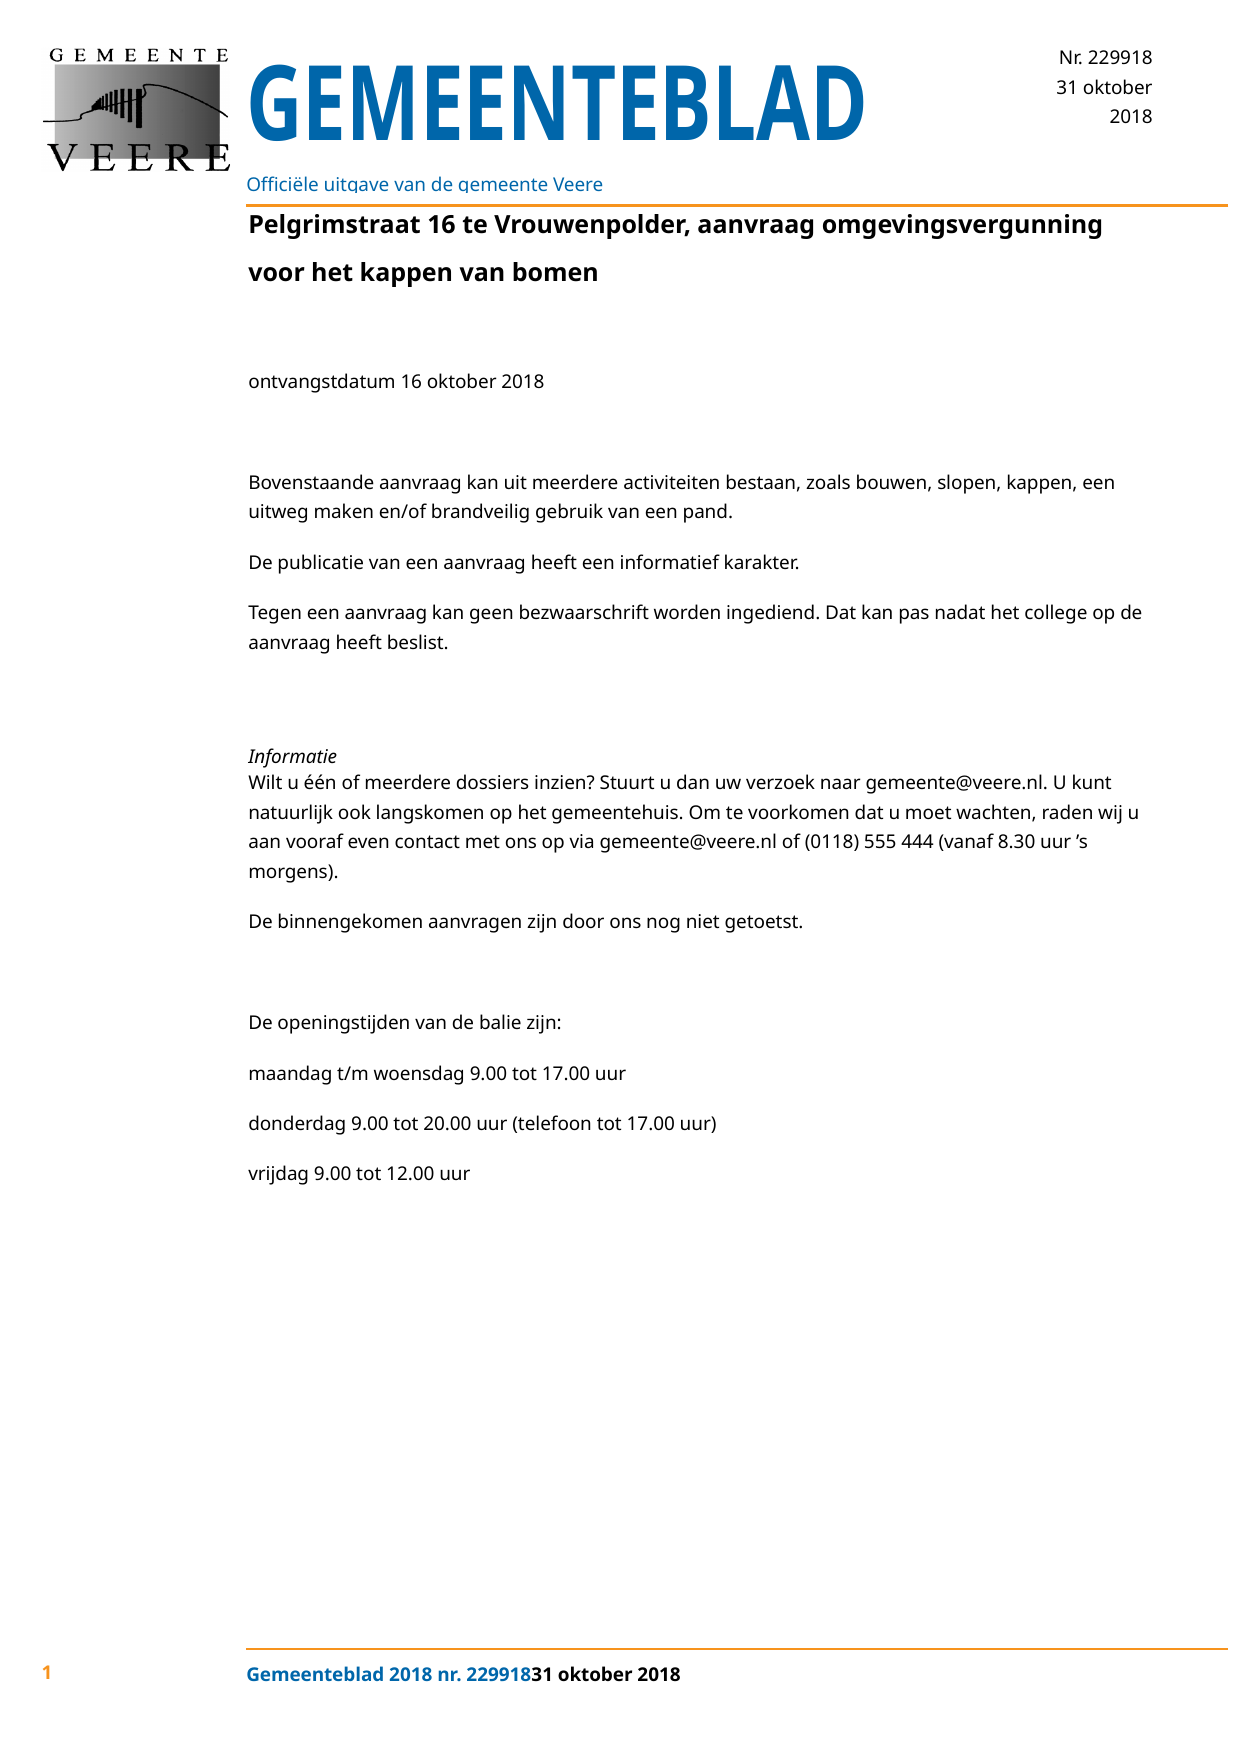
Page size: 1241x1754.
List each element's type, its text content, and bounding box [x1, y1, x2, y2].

text Bovenstaande aanvraag kan uit meerdere activiteiten bestaan, zoals bouwen, slopen, kappen, een uitweg maken en/of brandveilig gebruik van een pand. [248, 469, 1152, 524]
text De openingstijden van de balie zijn: [248, 1009, 1152, 1035]
text De binnengekomen aanvragen zijn door ons nog niet getoetst. [248, 908, 1152, 934]
picture [41, 47, 231, 172]
text Wilt u één of meerdere dossiers inzien? Stuurt u dan uw verzoek naar gemeente@veere.nl. U kunt natuurlijk ook langskomen op het gemeentehuis. Om te voorkomen dat u moet wachten, raden wij u aan vooraf even contact met ons op via gemeente@veere.nl of (0118) 555 444 (vanaf 8.30 uur ’s morgens). [248, 769, 1152, 884]
text Pelgrimstraat 16 te Vrouwenpolder, aanvraag omgevingsvergunning voor het kappen van bomen [248, 207, 1152, 288]
text vrijdag 9.00 tot 12.00 uur [248, 1161, 1152, 1186]
text donderdag 9.00 tot 20.00 uur (telefoon tot 17.00 uur) [248, 1110, 1152, 1136]
text maandag t/m woensdag 9.00 tot 17.00 uur [248, 1060, 1152, 1085]
text Informatie [248, 743, 1152, 769]
text ontvangstdatum 16 oktober 2018 [248, 368, 1152, 394]
text Tegen een aanvraag kan geen bezwaarschrift worden ingediend. Dat kan pas nadat het college op de aanvraag heeft beslist. [248, 599, 1152, 655]
text De publicatie van een aanvraag heeft een informatief karakter. [248, 549, 1152, 575]
